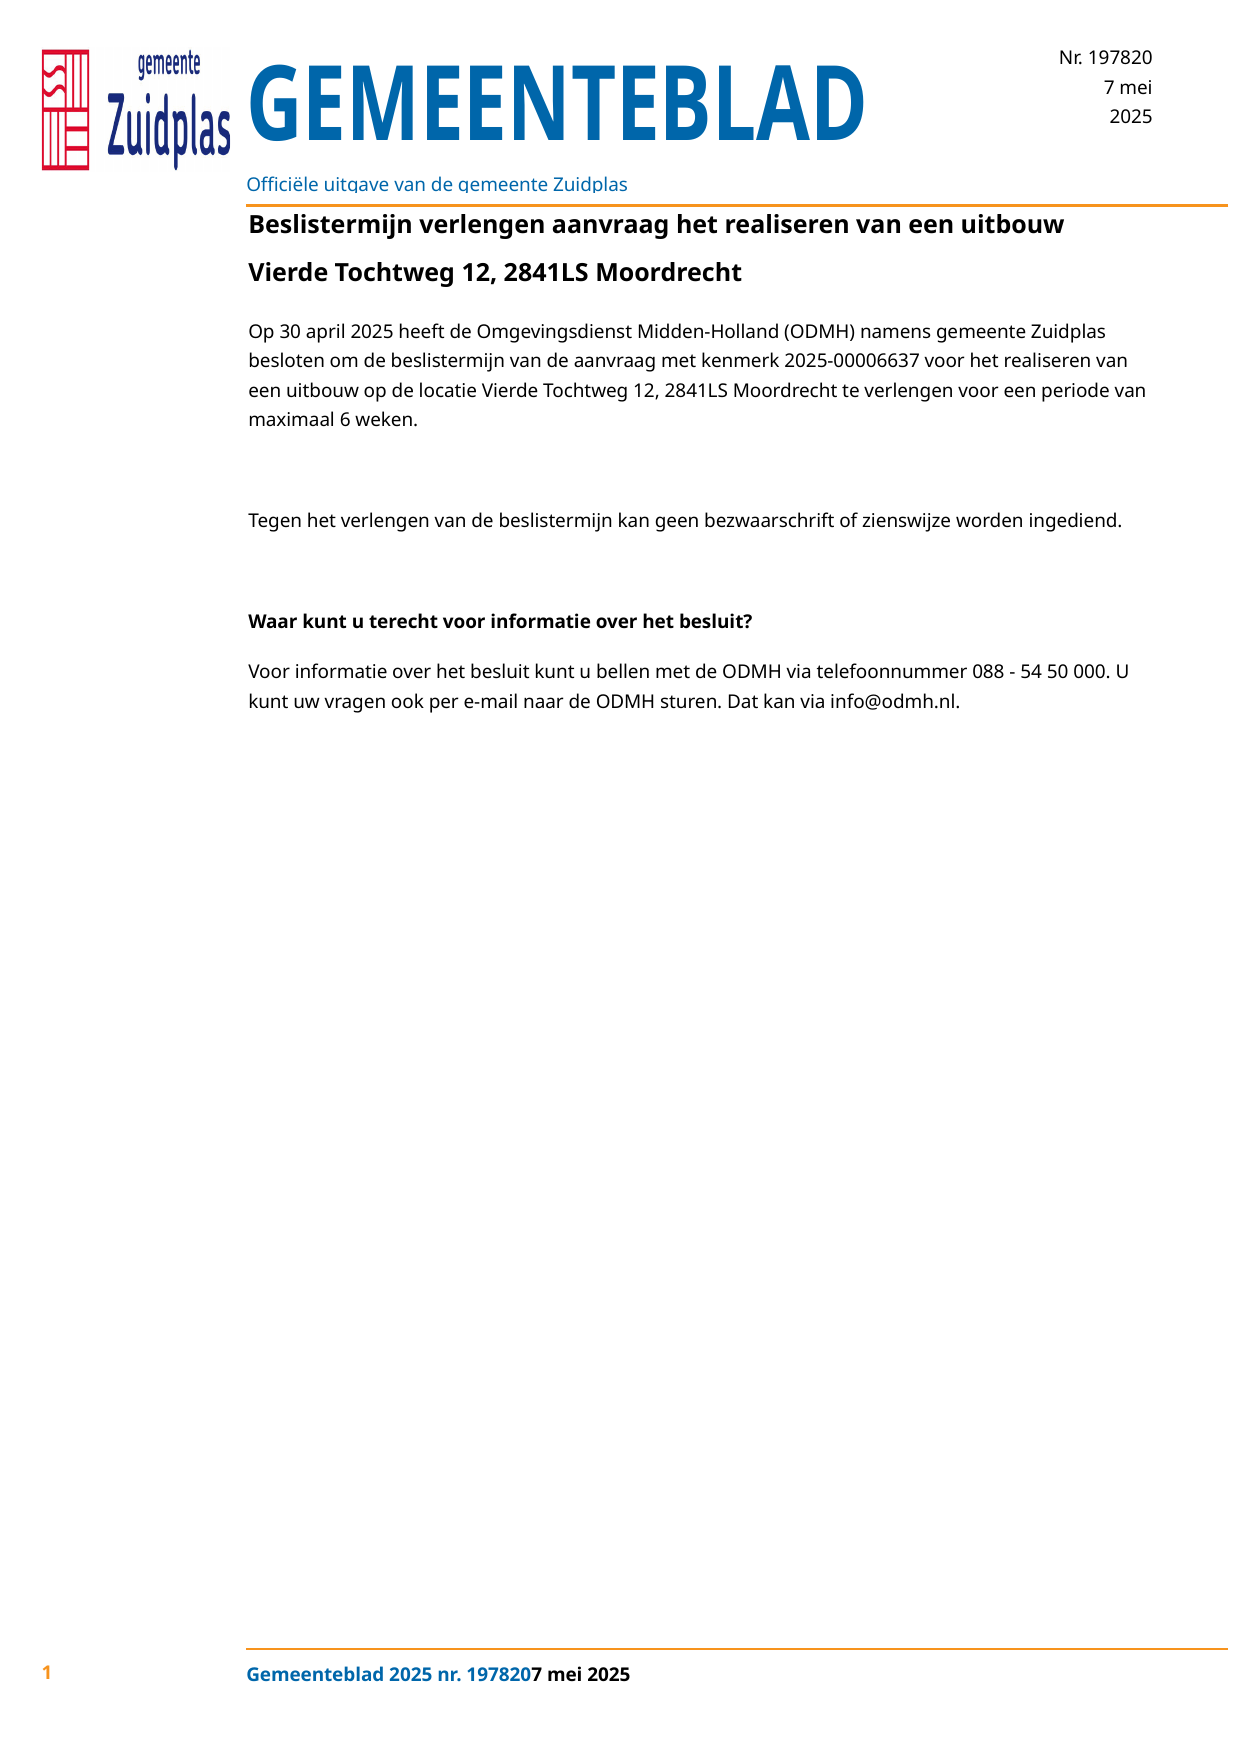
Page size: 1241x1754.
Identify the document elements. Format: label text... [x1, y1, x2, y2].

text Op 30 april 2025 heeft de Omgevingsdienst Midden-Holland (ODMH) namens gemeente Zuidplas besloten om de beslistermijn van de aanvraag met kenmerk 2025-00006637 voor het realiseren van een uitbouw op de locatie Vierde Tochtweg 12, 2841LS Moordrecht te verlengen voor een periode van maximaal 6 weken. [248, 318, 1152, 432]
text Beslistermijn verlengen aanvraag het realiseren van een uitbouw Vierde Tochtweg 12, 2841LS Moordrecht [248, 207, 1152, 288]
text Tegen het verlengen van de beslistermijn kan geen bezwaarschrift of zienswijze worden ingediend. [248, 507, 1152, 533]
text Voor informatie over het besluit kunt u bellen met de ODMH via telefoonnummer 088 - 54 50 000. U kunt uw vragen ook per e-mail naar de ODMH sturen. Dat kan via info@odmh.nl. [248, 659, 1152, 714]
text Waar kunt u terecht voor informatie over het besluit? [248, 608, 1152, 634]
picture [41, 47, 231, 172]
